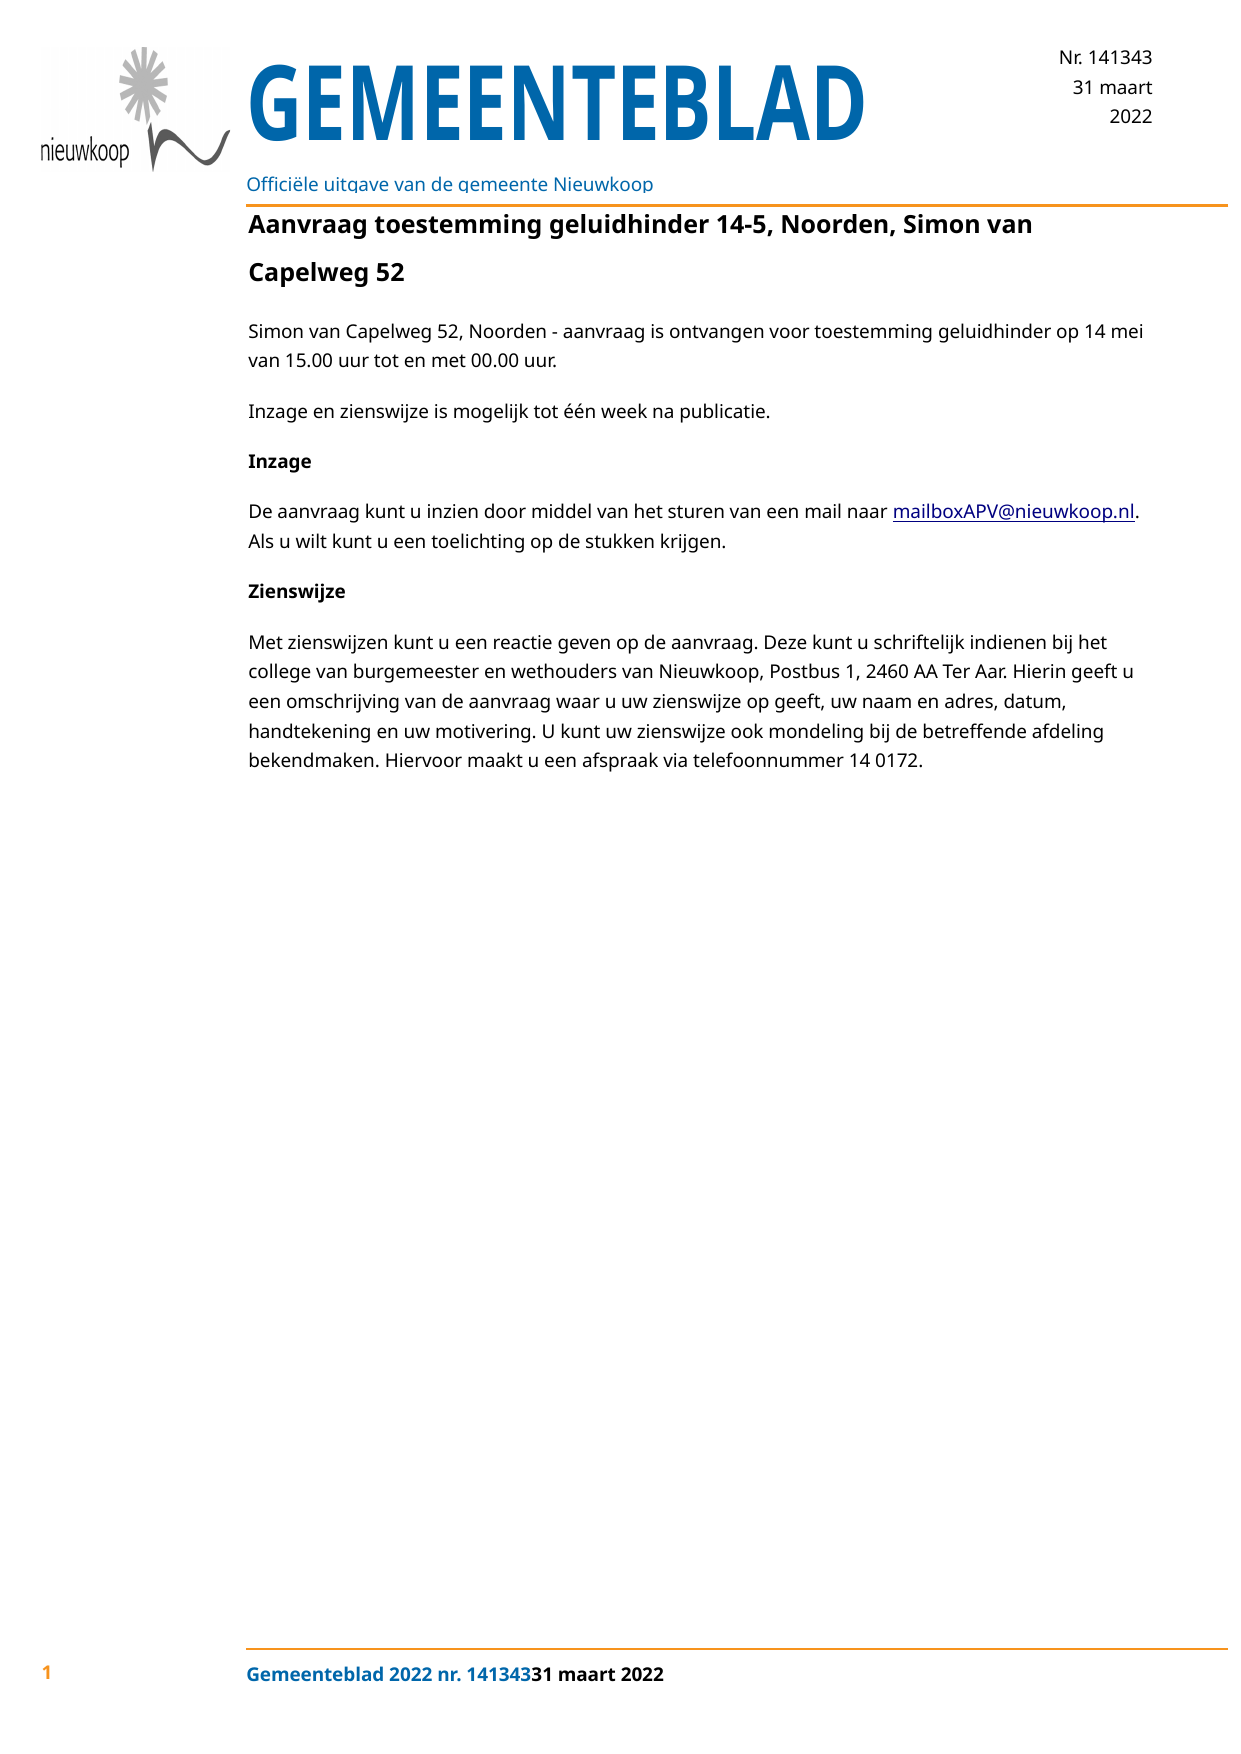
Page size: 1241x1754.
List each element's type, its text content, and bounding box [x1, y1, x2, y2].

text Simon van Capelweg 52, Noorden - aanvraag is ontvangen voor toestemming geluidhinder op 14 mei van 15.00 uur tot en met 00.00 uur. [248, 318, 1152, 373]
text Zienswijze [248, 579, 1152, 604]
text Inzage [248, 448, 1152, 474]
text Aanvraag toestemming geluidhinder 14-5, Noorden, Simon van Capelweg 52 [248, 207, 1152, 288]
text Met zienswijzen kunt u een reactie geven op de aanvraag. Deze kunt u schriftelijk indienen bij het college van burgemeester en wethouders van Nieuwkoop, Postbus 1, 2460 AA Ter Aar. Hierin geeft u een omschrijving van de aanvraag waar u uw zienswijze op geeft, uw naam en adres, datum, handtekening en uw motivering. U kunt uw zienswijze ook mondeling bij de betreffende afdeling bekendmaken. Hiervoor maakt u een afspraak via telefoonnummer 14 0172. [248, 629, 1152, 773]
text Inzage en zienswijze is mogelijk tot één week na publicatie. [248, 398, 1152, 424]
text De aanvraag kunt u inzien door middel van het sturen van een mail naar mailboxAPV@nieuwkoop.nl. Als u wilt kunt u een toelichting op de stukken krijgen. [248, 499, 1152, 554]
picture [41, 47, 231, 172]
